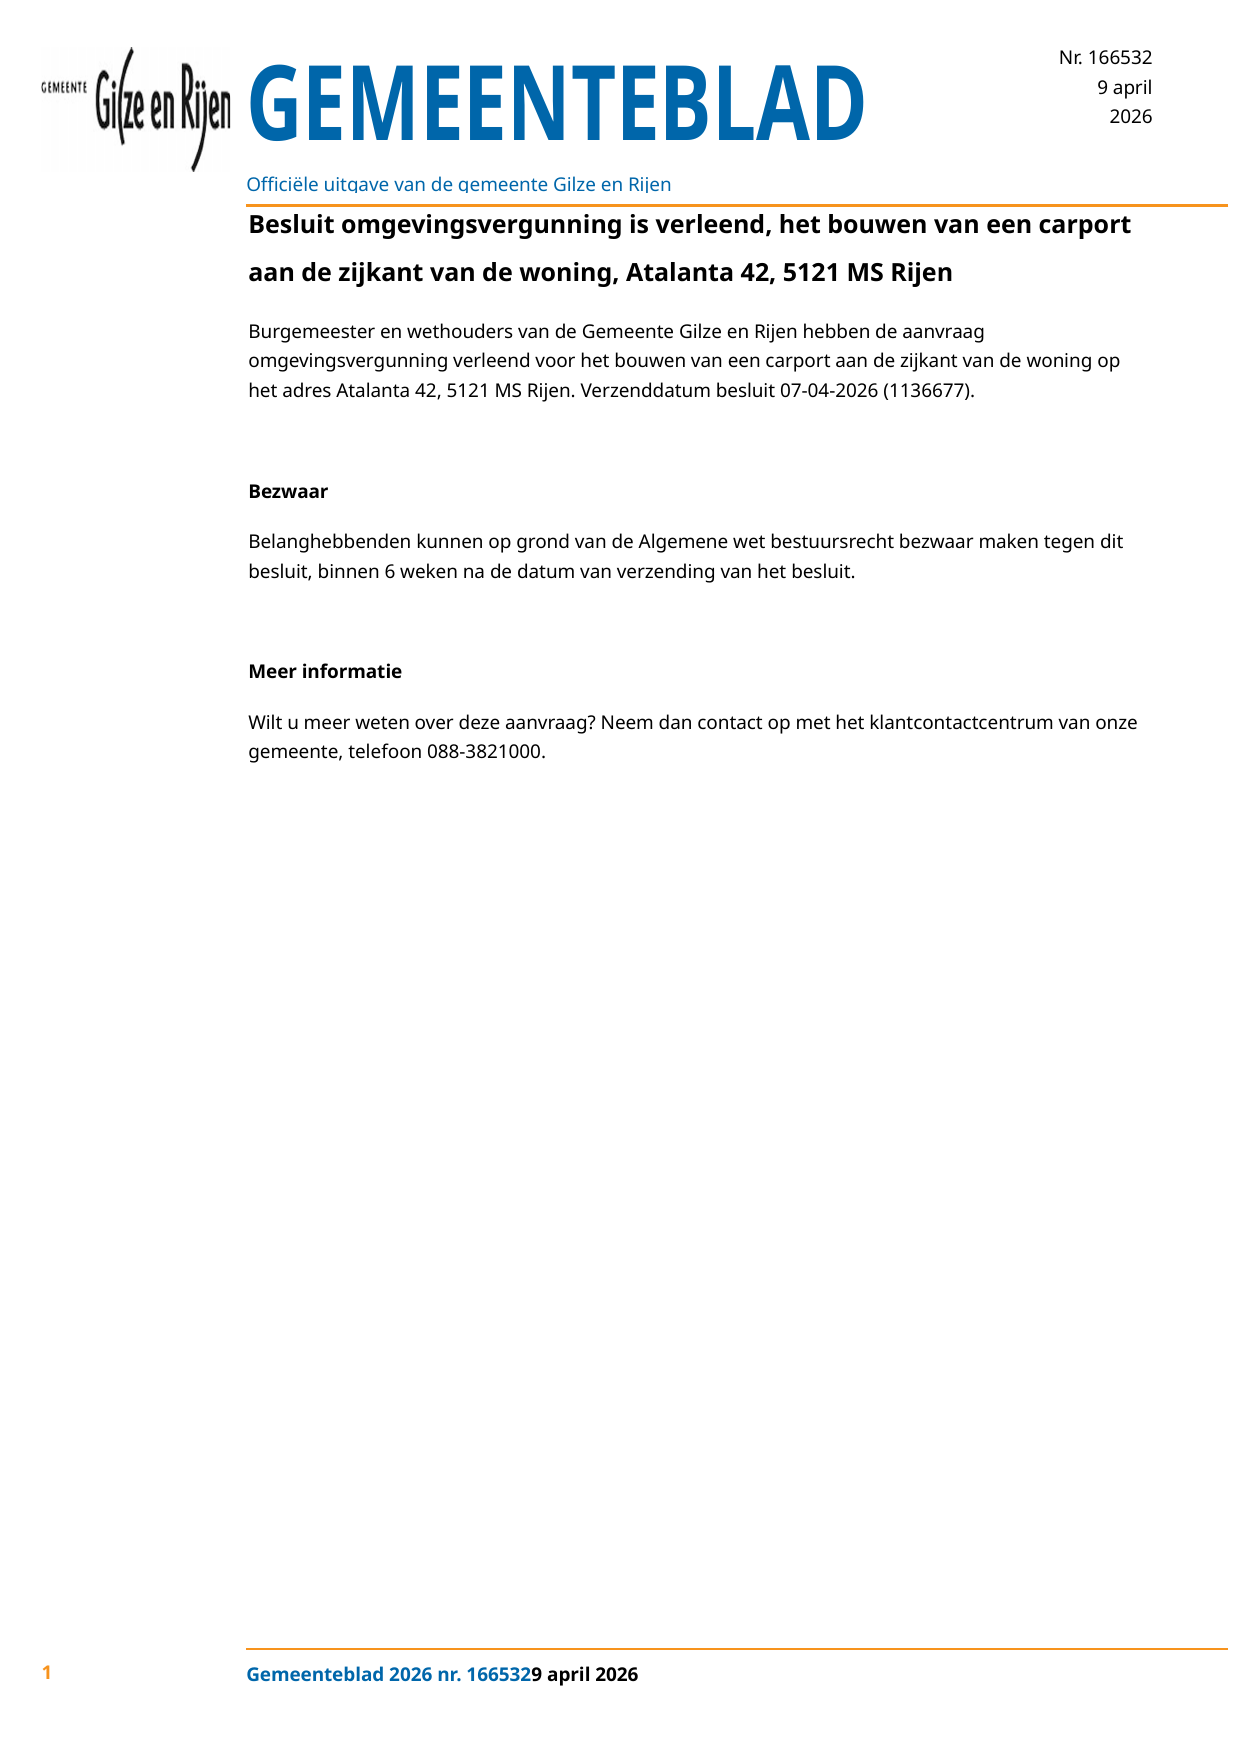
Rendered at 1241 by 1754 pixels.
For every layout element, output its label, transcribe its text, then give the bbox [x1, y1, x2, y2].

text Meer informatie [248, 659, 1152, 684]
picture [41, 47, 231, 172]
text Belanghebbenden kunnen op grond van de Algemene wet bestuursrecht bezwaar maken tegen dit besluit, binnen 6 weken na de datum van verzending van het besluit. [248, 528, 1152, 584]
text Bezwaar [248, 478, 1152, 504]
text Wilt u meer weten over deze aanvraag? Neem dan contact op met het klantcontactcentrum van onze gemeente, telefoon 088-3821000. [248, 709, 1152, 764]
text Burgemeester en wethouders van de Gemeente Gilze en Rijen hebben de aanvraag omgevingsvergunning verleend voor het bouwen van een carport aan de zijkant van de woning op het adres Atalanta 42, 5121 MS Rijen. Verzenddatum besluit 07-04-2026 (1136677). [248, 318, 1152, 403]
text Besluit omgevingsvergunning is verleend, het bouwen van een carport aan de zijkant van de woning, Atalanta 42, 5121 MS Rijen [248, 207, 1152, 288]
